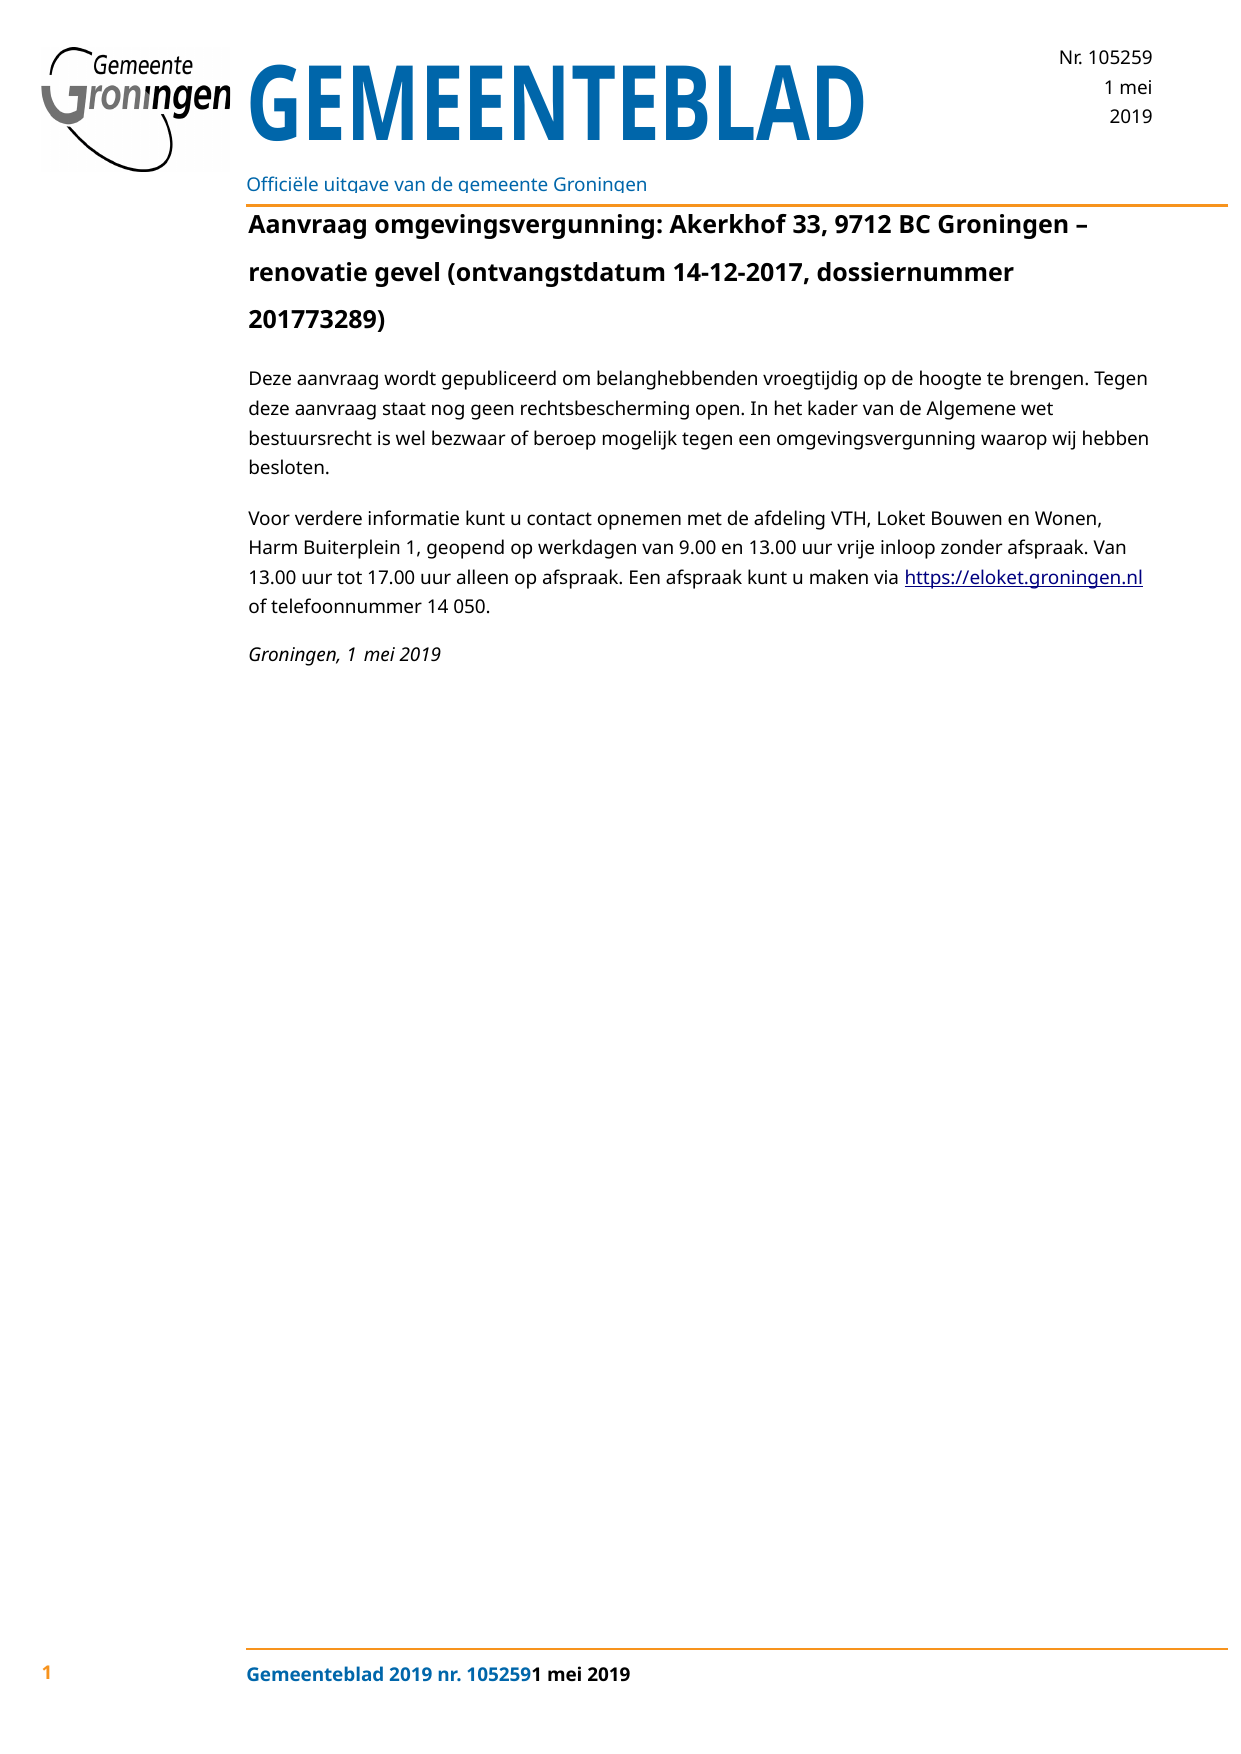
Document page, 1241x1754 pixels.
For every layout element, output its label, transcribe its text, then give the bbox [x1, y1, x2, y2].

text Groningen, 1 mei 2019 [248, 641, 1152, 667]
text Aanvraag omgevingsvergunning: Akerkhof 33, 9712 BC Groningen – renovatie gevel (ontvangstdatum 14-12-2017, dossiernummer 201773289) [248, 207, 1152, 336]
picture [41, 47, 231, 172]
text Voor verdere informatie kunt u contact opnemen met de afdeling VTH, Loket Bouwen en Wonen, Harm Buiterplein 1, geopend op werkdagen van 9.00 en 13.00 uur vrije inloop zonder afspraak. Van 13.00 uur tot 17.00 uur alleen op afspraak. Een afspraak kunt u maken via https://eloket.groningen.nl of telefoonnummer 14 050. [248, 505, 1152, 619]
text Deze aanvraag wordt gepubliceerd om belanghebbenden vroegtijdig op de hoogte te brengen. Tegen deze aanvraag staat nog geen rechtsbescherming open. In het kader van de Algemene wet bestuursrecht is wel bezwaar of beroep mogelijk tegen een omgevingsvergunning waarop wij hebben besloten. [248, 366, 1152, 480]
